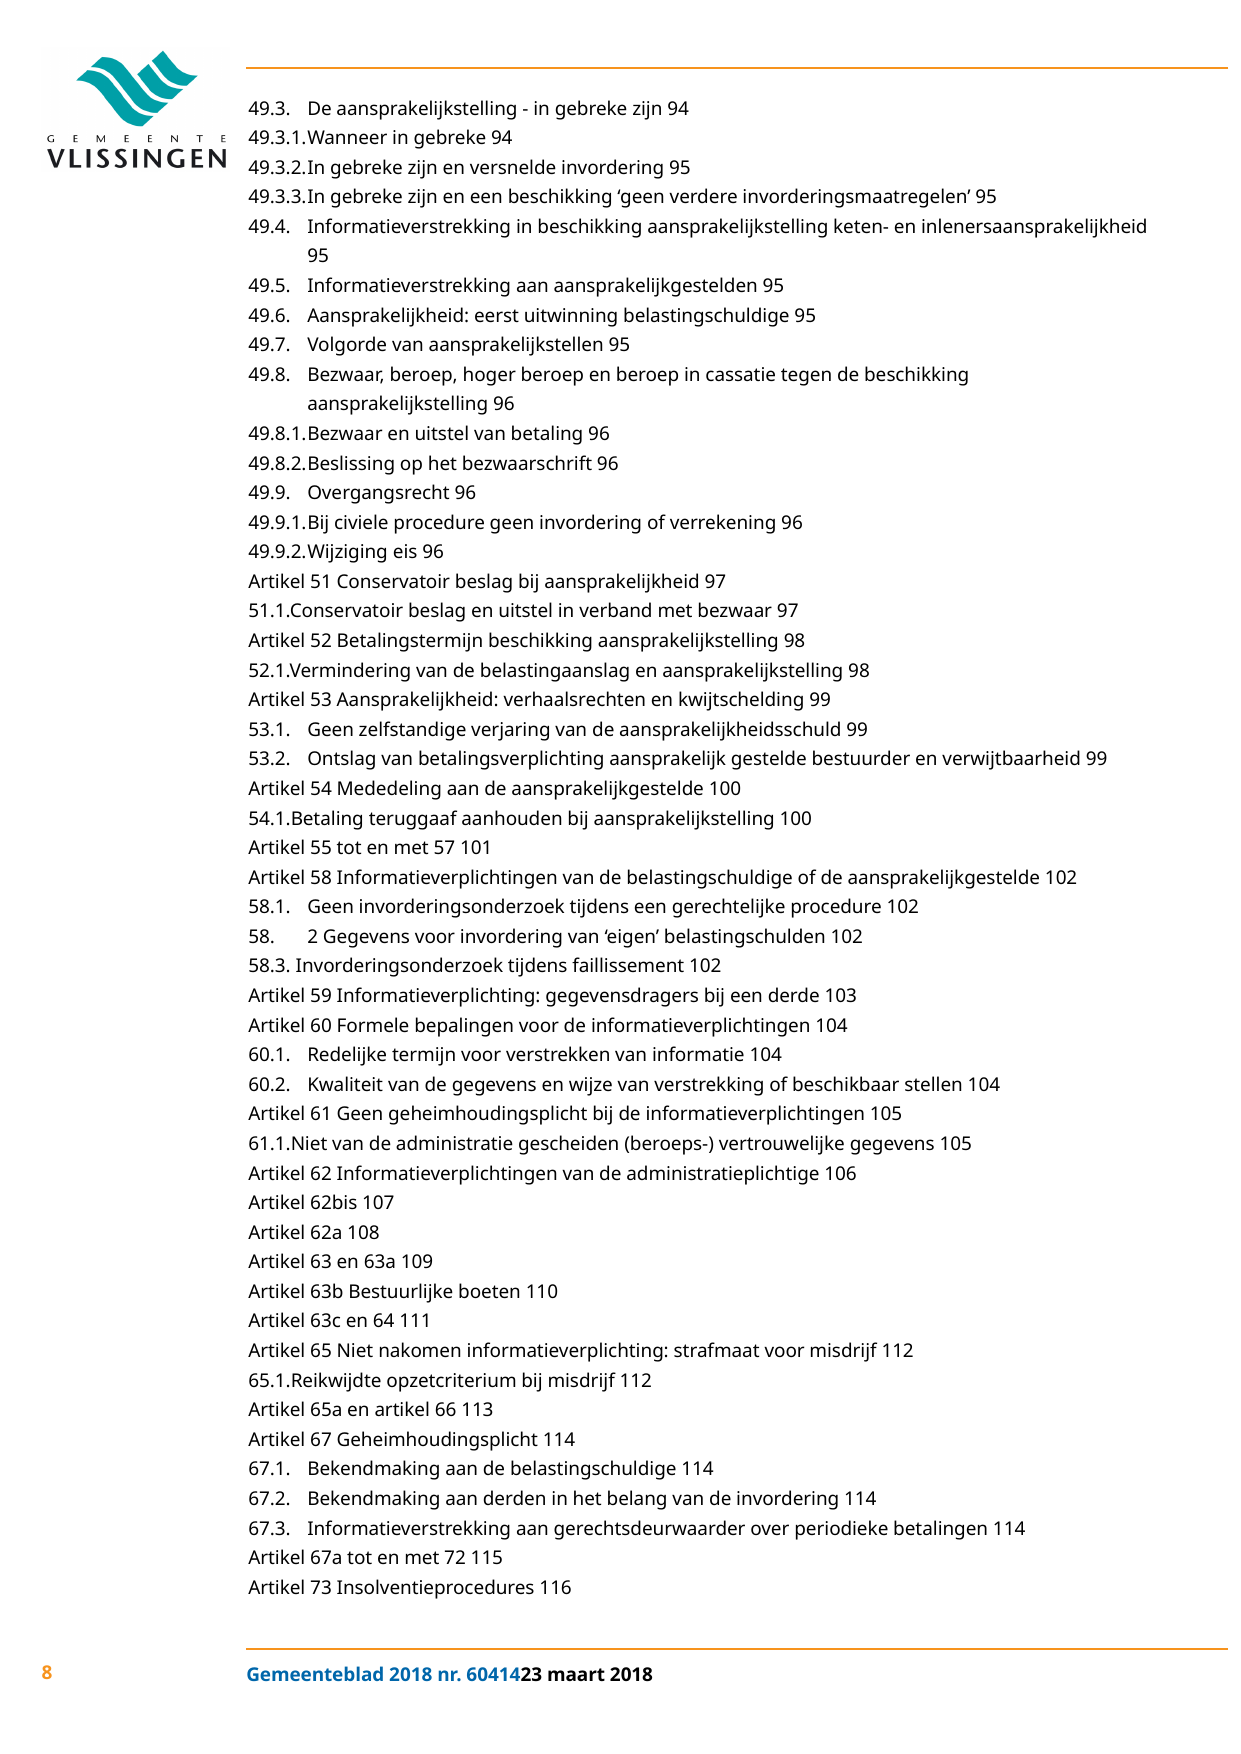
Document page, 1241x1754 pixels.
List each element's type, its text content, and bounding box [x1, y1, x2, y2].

text Artikel 60 Formele bepalingen voor de informatieverplichtingen 104 [248, 1012, 1152, 1038]
text Artikel 63b Bestuurlijke boeten 110 [248, 1278, 1152, 1304]
text Artikel 63 en 63a 109 [248, 1248, 1152, 1274]
list Bekendmaking aan de belastingschuldige 114 [248, 1456, 1152, 1481]
text Artikel 67a tot en met 72 115 [248, 1544, 1152, 1570]
list In gebreke zijn en versnelde invordering 95 [248, 154, 1152, 180]
picture [41, 47, 231, 172]
text Artikel 59 Informatieverplichting: gegevensdragers bij een derde 103 [248, 982, 1152, 1008]
text Artikel 73 Insolventieprocedures 116 [248, 1574, 1152, 1600]
list Geen zelfstandige verjaring van de aansprakelijkheidsschuld 99 [248, 716, 1152, 742]
text 52.1.Vermindering van de belastingaanslag en aansprakelijkstelling 98 [248, 657, 1152, 683]
text Artikel 55 tot en met 57 101 [248, 834, 1152, 860]
list Geen invorderingsonderzoek tijdens een gerechtelijke procedure 102 [248, 893, 1152, 919]
text 51.1.Conservatoir beslag en uitstel in verband met bezwaar 97 [248, 598, 1152, 623]
list Informatieverstrekking in beschikking aansprakelijkstelling keten- en inlenersaansprakelijkheid 95 [248, 213, 1152, 268]
list Bij civiele procedure geen invordering of verrekening 96 [248, 509, 1152, 535]
list Ontslag van betalingsverplichting aansprakelijk gestelde bestuurder en verwijtbaarheid 99 [248, 746, 1152, 771]
text 65.1.Reikwijdte opzetcriterium bij misdrijf 112 [248, 1367, 1152, 1393]
text Artikel 65a en artikel 66 113 [248, 1396, 1152, 1422]
text 54.1.Betaling teruggaaf aanhouden bij aansprakelijkstelling 100 [248, 805, 1152, 831]
list Kwaliteit van de gegevens en wijze van verstrekking of beschikbaar stellen 104 [248, 1071, 1152, 1097]
text 58.3. Invorderingsonderzoek tijdens faillissement 102 [248, 953, 1152, 978]
list 2 Gegevens voor invordering van ‘eigen’ belastingschulden 102 [248, 923, 1152, 949]
list Wijziging eis 96 [248, 538, 1152, 564]
text Artikel 62 Informatieverplichtingen van de administratieplichtige 106 [248, 1160, 1152, 1186]
list Redelijke termijn voor verstrekken van informatie 104 [248, 1041, 1152, 1067]
list In gebreke zijn en een beschikking ‘geen verdere invorderingsmaatregelen’ 95 [248, 183, 1152, 209]
text Artikel 52 Betalingstermijn beschikking aansprakelijkstelling 98 [248, 627, 1152, 653]
list Bezwaar en uitstel van betaling 96 [248, 420, 1152, 446]
list Overgangsrecht 96 [248, 479, 1152, 505]
list Bekendmaking aan derden in het belang van de invordering 114 [248, 1485, 1152, 1511]
list Informatieverstrekking aan gerechtsdeurwaarder over periodieke betalingen 114 [248, 1515, 1152, 1541]
list Wanneer in gebreke 94 [248, 124, 1152, 150]
text Artikel 54 Mededeling aan de aansprakelijkgestelde 100 [248, 775, 1152, 801]
text 61.1.Niet van de administratie gescheiden (beroeps-) vertrouwelijke gegevens 105 [248, 1130, 1152, 1156]
list Volgorde van aansprakelijkstellen 95 [248, 331, 1152, 357]
text Artikel 67 Geheimhoudingsplicht 114 [248, 1426, 1152, 1452]
list Bezwaar, beroep, hoger beroep en beroep in cassatie tegen de beschikking aansprakelijkstelling 96 [248, 361, 1152, 416]
list Informatieverstrekking aan aansprakelijkgestelden 95 [248, 272, 1152, 298]
list Beslissing op het bezwaarschrift 96 [248, 450, 1152, 476]
text Artikel 51 Conservatoir beslag bij aansprakelijkheid 97 [248, 568, 1152, 594]
list Aansprakelijkheid: eerst uitwinning belastingschuldige 95 [248, 302, 1152, 328]
text Artikel 62a 108 [248, 1219, 1152, 1245]
text Artikel 62bis 107 [248, 1189, 1152, 1215]
text Artikel 65 Niet nakomen informatieverplichting: strafmaat voor misdrijf 112 [248, 1337, 1152, 1363]
text Artikel 61 Geen geheimhoudingsplicht bij de informatieverplichtingen 105 [248, 1101, 1152, 1126]
text Artikel 58 Informatieverplichtingen van de belastingschuldige of de aansprakelijkgestelde 102 [248, 864, 1152, 890]
text Artikel 53 Aansprakelijkheid: verhaalsrechten en kwijtschelding 99 [248, 686, 1152, 712]
list De aansprakelijkstelling - in gebreke zijn 94 [248, 95, 1152, 121]
text Artikel 63c en 64 111 [248, 1308, 1152, 1333]
